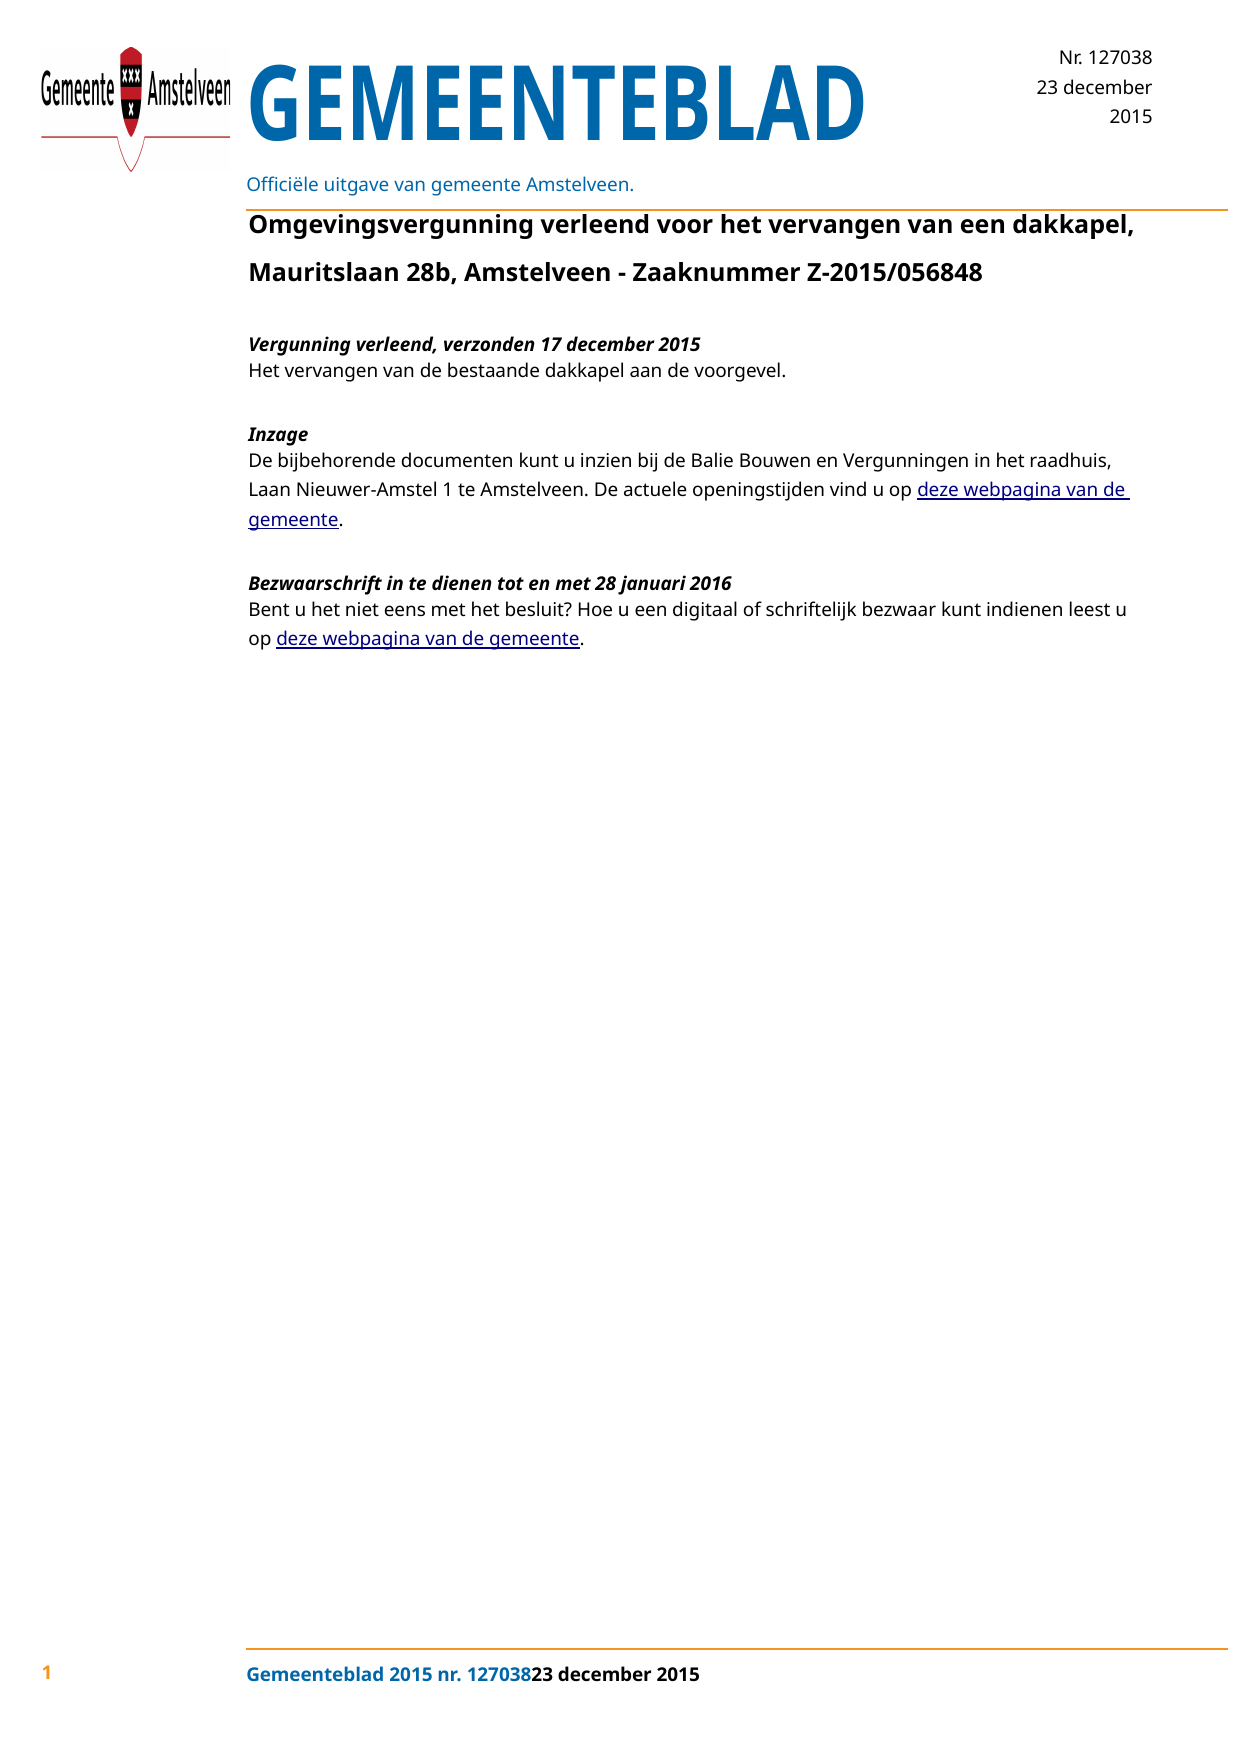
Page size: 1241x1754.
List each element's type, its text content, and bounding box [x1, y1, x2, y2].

text Het vervangen van de bestaande dakkapel aan de voorgevel. [248, 357, 1152, 383]
text Vergunning verleend, verzonden 17 december 2015 [248, 331, 1152, 357]
picture [41, 47, 231, 172]
text Inzage [248, 421, 1152, 447]
text Bent u het niet eens met het besluit? Hoe u een digitaal of schriftelijk bezwaar kunt indienen leest u op deze webpagina van de gemeente. [248, 596, 1152, 651]
text Omgevingsvergunning verleend voor het vervangen van een dakkapel, Mauritslaan 28b, Amstelveen - Zaaknummer Z-2015/056848 [248, 211, 1152, 288]
text Bezwaarschrift in te dienen tot en met 28 januari 2016 [248, 570, 1152, 596]
text De bijbehorende documenten kunt u inzien bij de Balie Bouwen en Vergunningen in het raadhuis, Laan Nieuwer-Amstel 1 te Amstelveen. De actuele openingstijden vind u op deze webpagina van de gemeente. [248, 447, 1152, 532]
